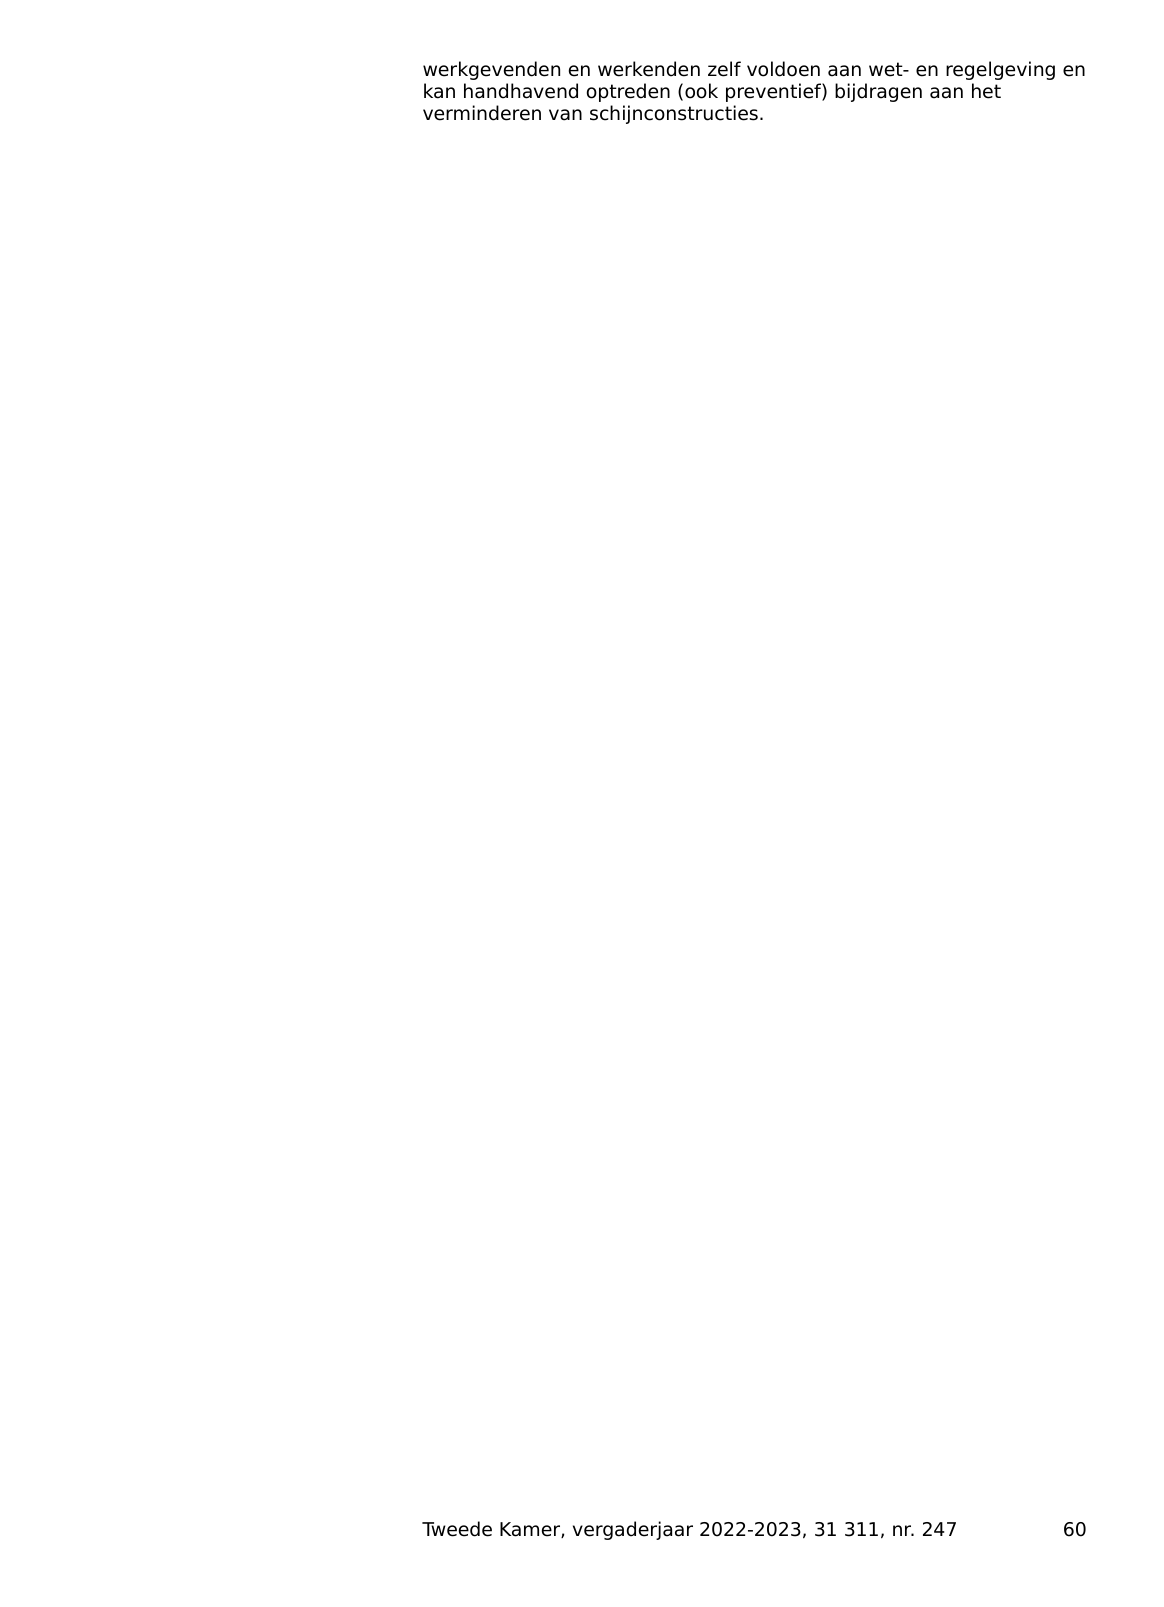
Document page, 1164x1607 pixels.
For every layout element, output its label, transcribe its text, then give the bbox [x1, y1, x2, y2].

text werkgevenden en werkenden zelf voldoen aan wet- en regelgeving en kan handhavend optreden (ook preventief) bijdragen aan het verminderen van schijnconstructies. [422, 59, 1087, 125]
